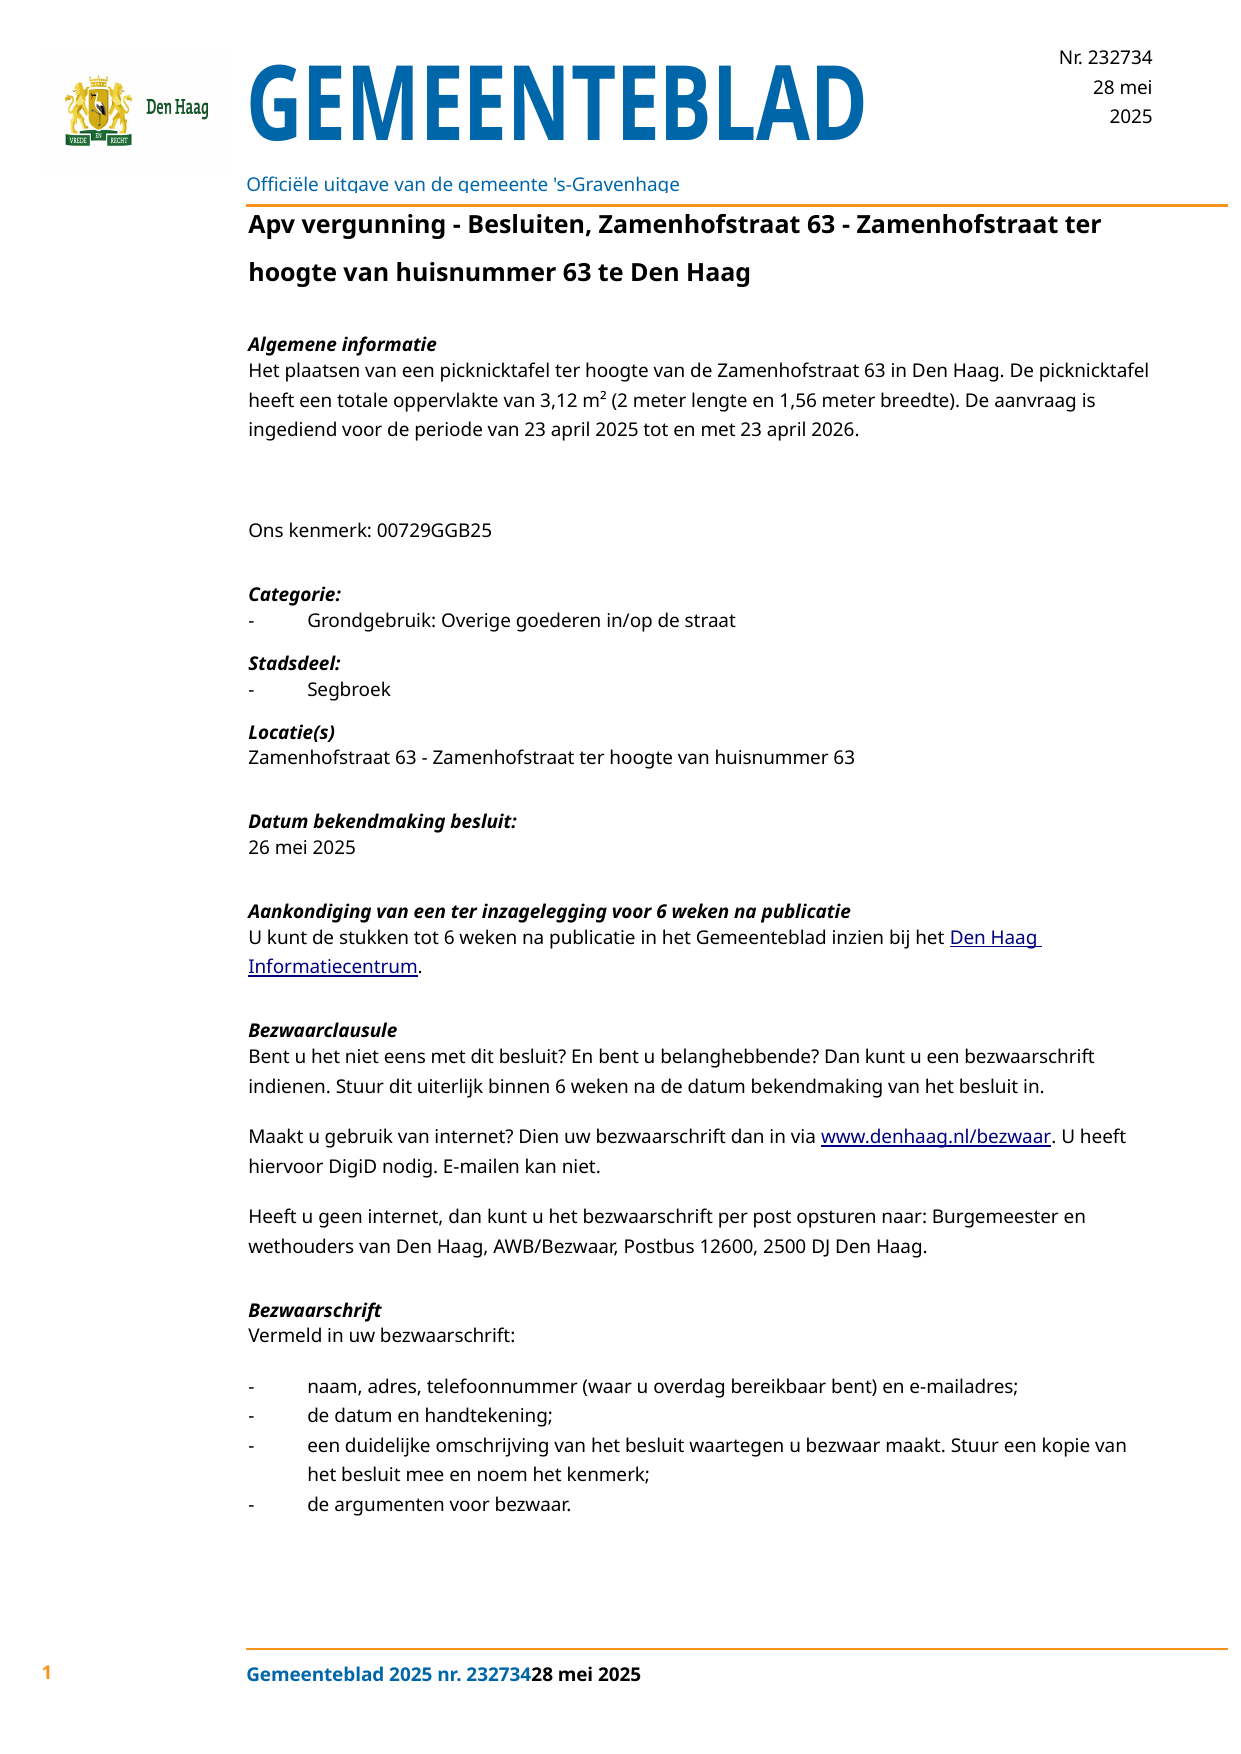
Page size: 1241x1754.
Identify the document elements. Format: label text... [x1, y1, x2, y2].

list Grondgebruik: Overige goederen in/op de straat [248, 607, 1152, 633]
text U kunt de stukken tot 6 weken na publicatie in het Gemeenteblad inzien bij het Den Haag Informatiecentrum. [248, 924, 1152, 979]
list naam, adres, telefoonnummer (waar u overdag bereikbaar bent) en e-mailadres; [248, 1373, 1152, 1399]
list de datum en handtekening; [248, 1402, 1152, 1428]
text 26 mei 2025 [248, 834, 1152, 860]
picture [41, 47, 231, 172]
list Segbroek [248, 676, 1152, 701]
text Zamenhofstraat 63 - Zamenhofstraat ter hoogte van huisnummer 63 [248, 744, 1152, 770]
list een duidelijke omschrijving van het besluit waartegen u bezwaar maakt. Stuur een kopie van het besluit mee en noem het kenmerk; [248, 1432, 1152, 1487]
text Het plaatsen van een picknicktafel ter hoogte van de Zamenhofstraat 63 in Den Haag. De picknicktafel heeft een totale oppervlakte van 3,12 m² (2 meter lengte en 1,56 meter breedte). De aanvraag is ingediend voor de periode van 23 april 2025 tot en met 23 april 2026. [248, 357, 1152, 442]
text Bezwaarclausule [248, 1017, 1152, 1043]
text Algemene informatie [248, 331, 1152, 357]
text Heeft u geen internet, dan kunt u het bezwaarschrift per post opsturen naar: Burgemeester en wethouders van Den Haag, AWB/Bezwaar, Postbus 12600, 2500 DJ Den Haag. [248, 1203, 1152, 1258]
text Vermeld in uw bezwaarschrift: [248, 1322, 1152, 1348]
text Bent u het niet eens met dit besluit? En bent u belanghebbende? Dan kunt u een bezwaarschrift indienen. Stuur dit uiterlijk binnen 6 weken na de datum bekendmaking van het besluit in. [248, 1043, 1152, 1098]
text Maakt u gebruik van internet? Dien uw bezwaarschrift dan in via www.denhaag.nl/bezwaar. U heeft hiervoor DigiD nodig. E-mailen kan niet. [248, 1123, 1152, 1178]
text Categorie: [248, 581, 1152, 607]
text Aankondiging van een ter inzagelegging voor 6 weken na publicatie [248, 898, 1152, 924]
list de argumenten voor bezwaar. [248, 1491, 1152, 1517]
text Apv vergunning - Besluiten, Zamenhofstraat 63 - Zamenhofstraat ter hoogte van huisnummer 63 te Den Haag [248, 207, 1152, 288]
text Stadsdeel: [248, 650, 1152, 676]
text Bezwaarschrift [248, 1297, 1152, 1322]
text Datum bekendmaking besluit: [248, 808, 1152, 834]
text Locatie(s) [248, 719, 1152, 744]
text Ons kenmerk: 00729GGB25 [248, 517, 1152, 543]
